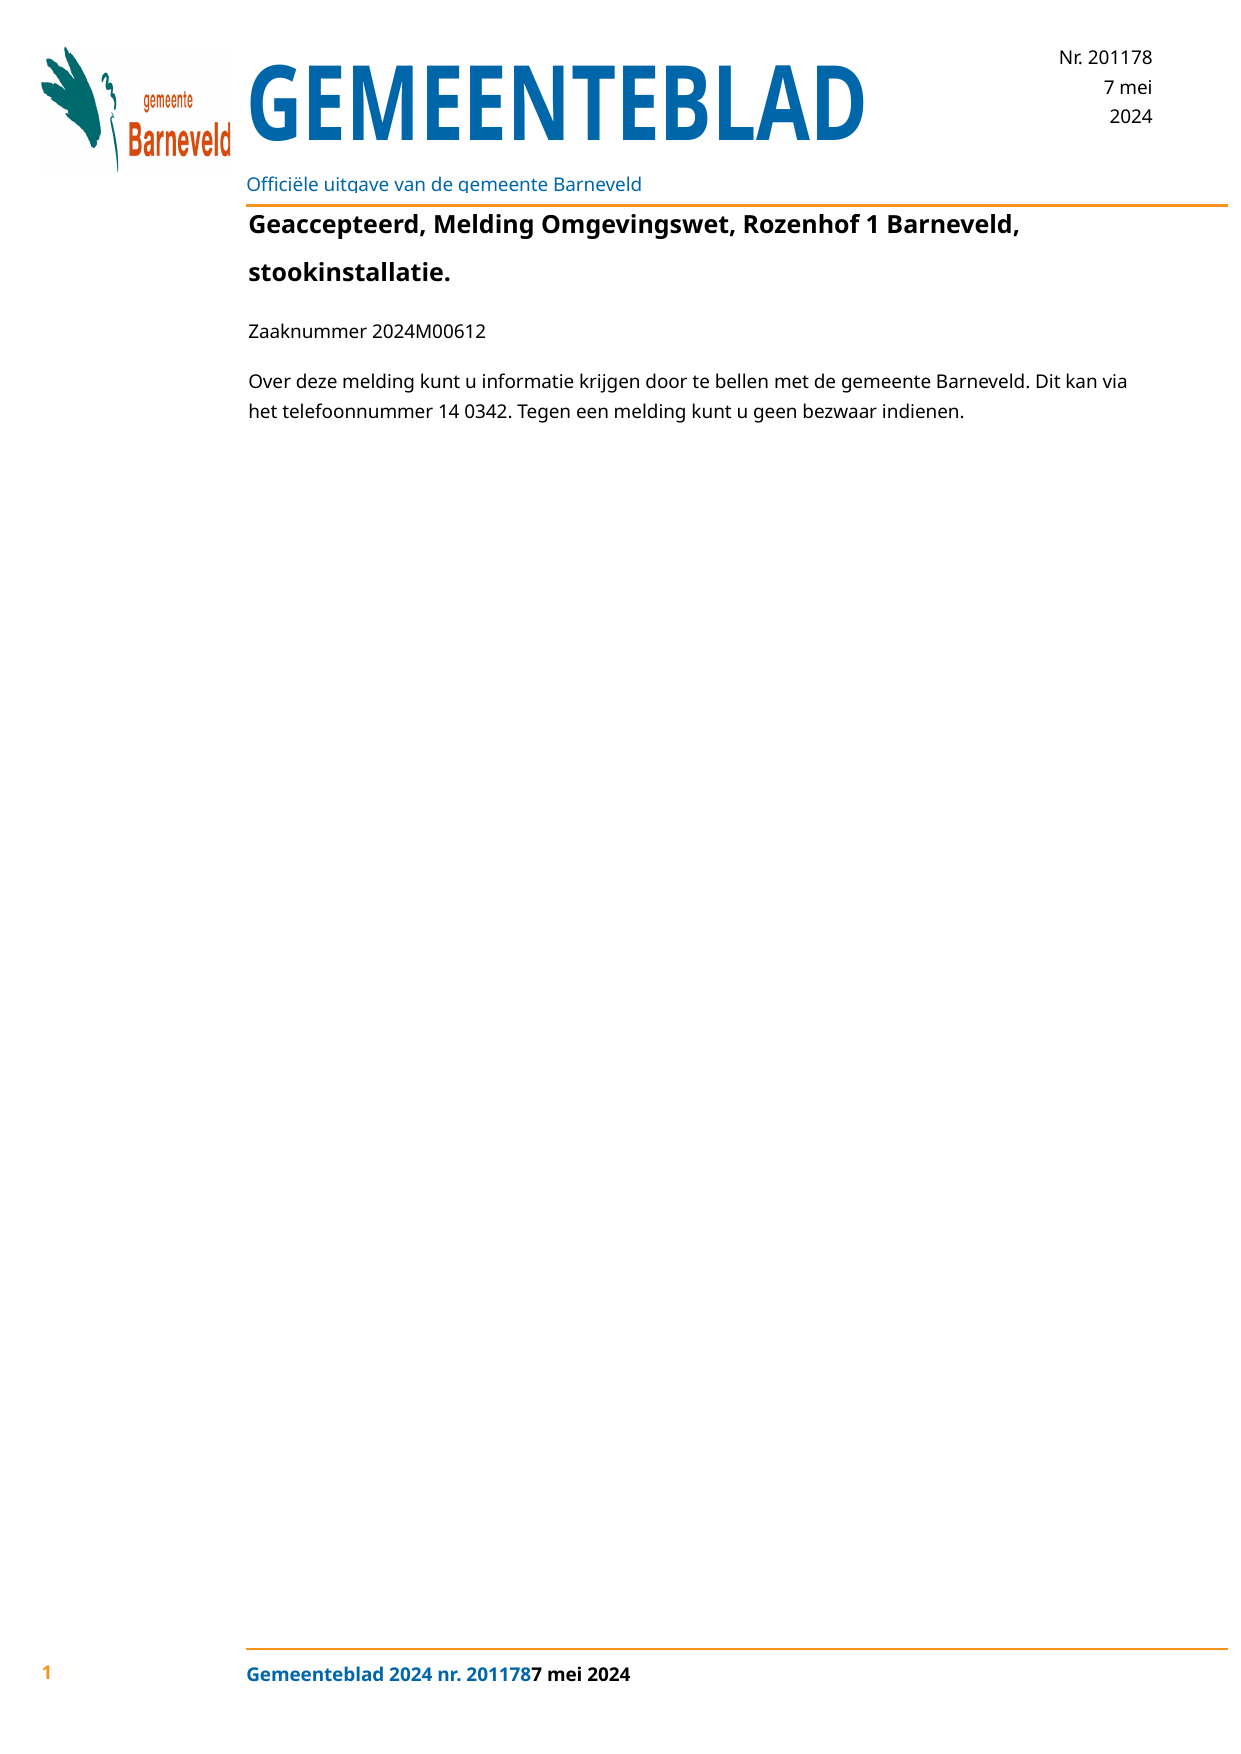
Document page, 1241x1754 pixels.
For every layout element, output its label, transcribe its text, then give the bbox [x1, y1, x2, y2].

text Geaccepteerd, Melding Omgevingswet, Rozenhof 1 Barneveld, stookinstallatie. [248, 207, 1152, 288]
picture [41, 47, 231, 172]
text Over deze melding kunt u informatie krijgen door te bellen met de gemeente Barneveld. Dit kan via het telefoonnummer 14 0342. Tegen een melding kunt u geen bezwaar indienen. [248, 368, 1152, 424]
text Zaaknummer 2024M00612 [248, 318, 1152, 344]
